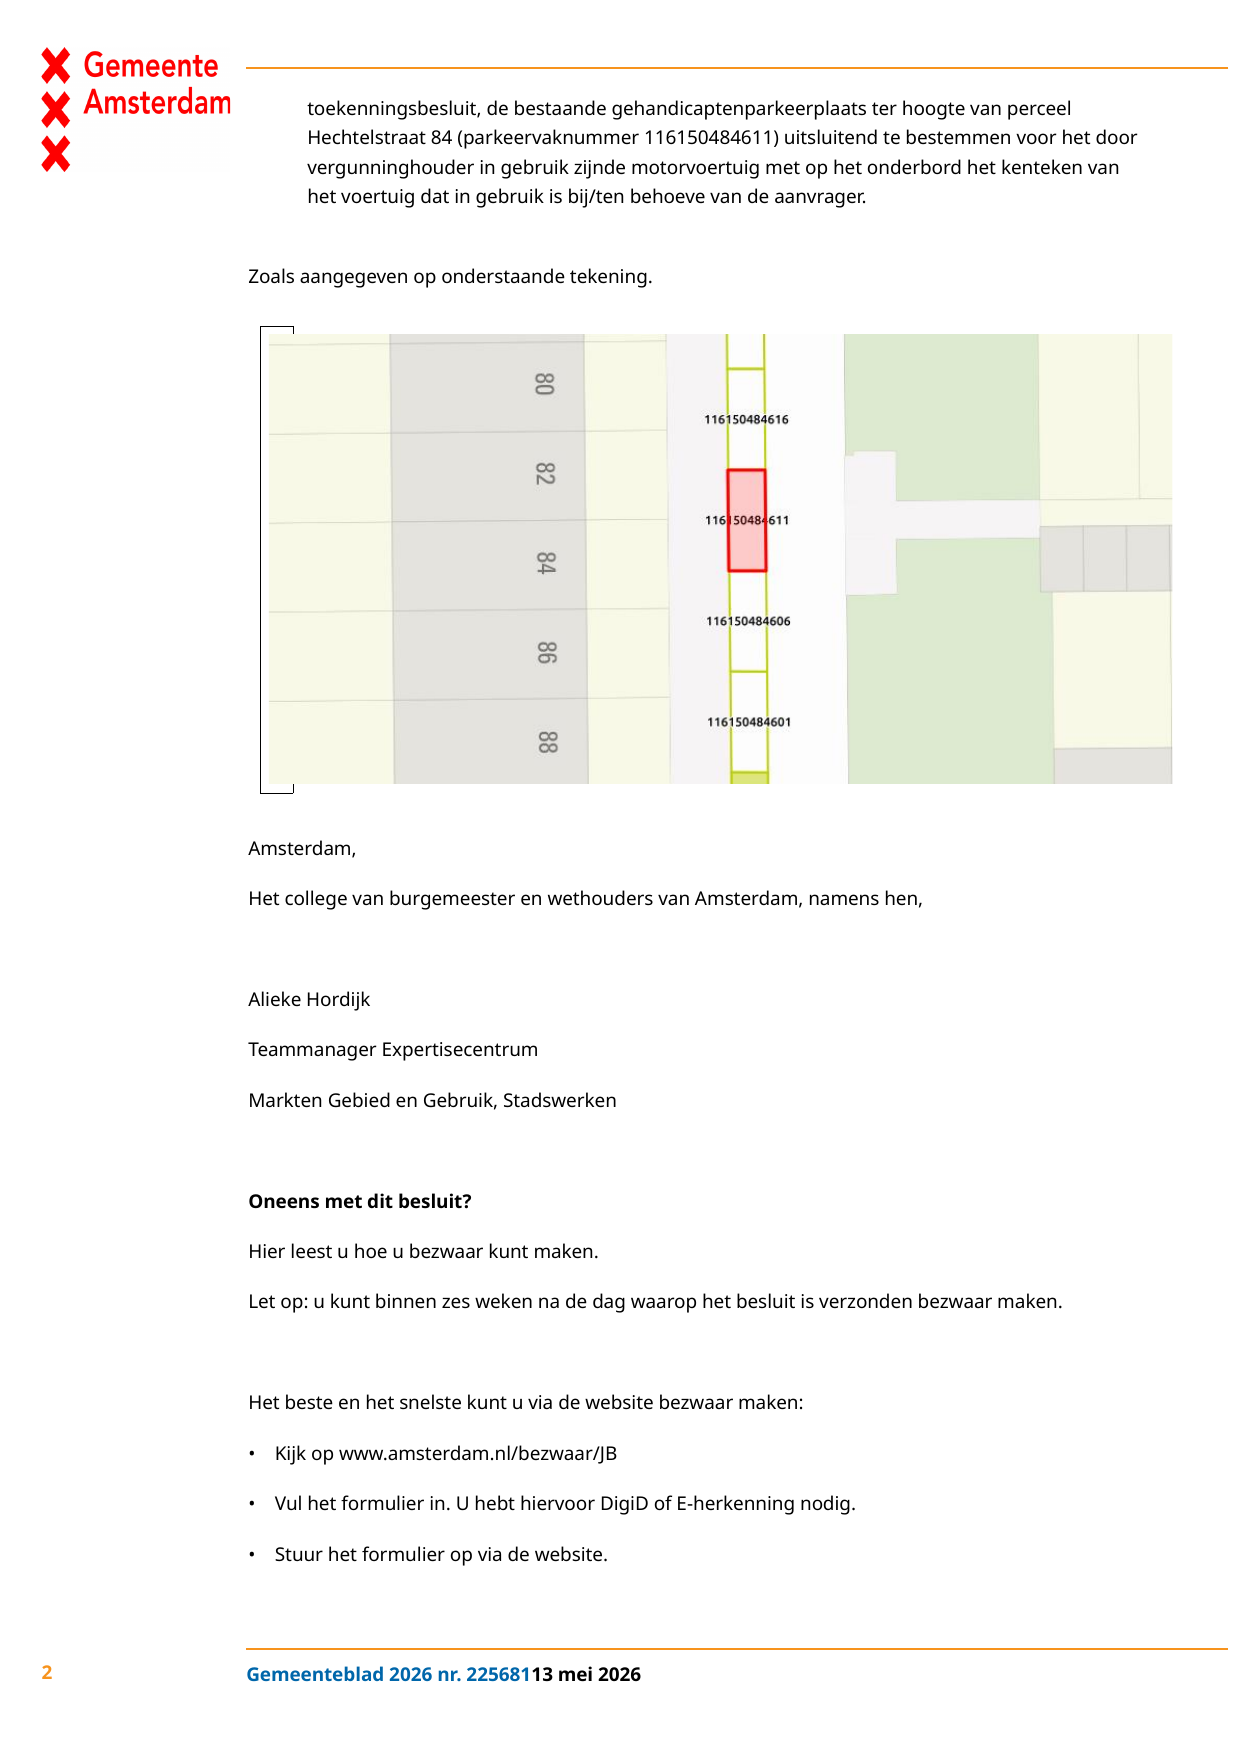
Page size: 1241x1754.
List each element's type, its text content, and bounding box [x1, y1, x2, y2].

text • Stuur het formulier op via de website. [248, 1541, 1152, 1566]
text Teammanager Expertisecentrum [248, 1037, 1152, 1062]
text • Kijk op www.amsterdam.nl/bezwaar/JB [248, 1440, 1152, 1466]
text Het beste en het snelste kunt u via de website bezwaar maken: [248, 1389, 1152, 1415]
text Zoals aangegeven op onderstaande tekening. [248, 263, 1152, 289]
text Alieke Hordijk [248, 986, 1152, 1012]
text Het college van burgemeester en wethouders van Amsterdam, namens hen, [248, 885, 1152, 911]
text Hier leest u hoe u bezwaar kunt maken. [248, 1238, 1152, 1264]
text Markten Gebied en Gebruik, Stadswerken [248, 1087, 1152, 1113]
text Let op: u kunt binnen zes weken na de dag waarop het besluit is verzonden bezwaar maken. [248, 1289, 1152, 1314]
picture [268, 334, 1173, 784]
text Amsterdam, [248, 835, 1152, 861]
list toekenningsbesluit, de bestaande gehandicaptenparkeerplaats ter hoogte van perceel Hechtelstraat 84 (parkeervaknummer 116150484611) uitsluitend te bestemmen voor het door vergunninghouder in gebruik zijnde motorvoertuig met op het onderbord het kenteken van het voertuig dat in gebruik is bij/ten behoeve van de aanvrager. [248, 95, 1152, 209]
picture [41, 47, 231, 172]
text Oneens met dit besluit? [248, 1188, 1152, 1213]
text • Vul het formulier in. U hebt hiervoor DigiD of E-herkenning nodig. [248, 1490, 1152, 1516]
